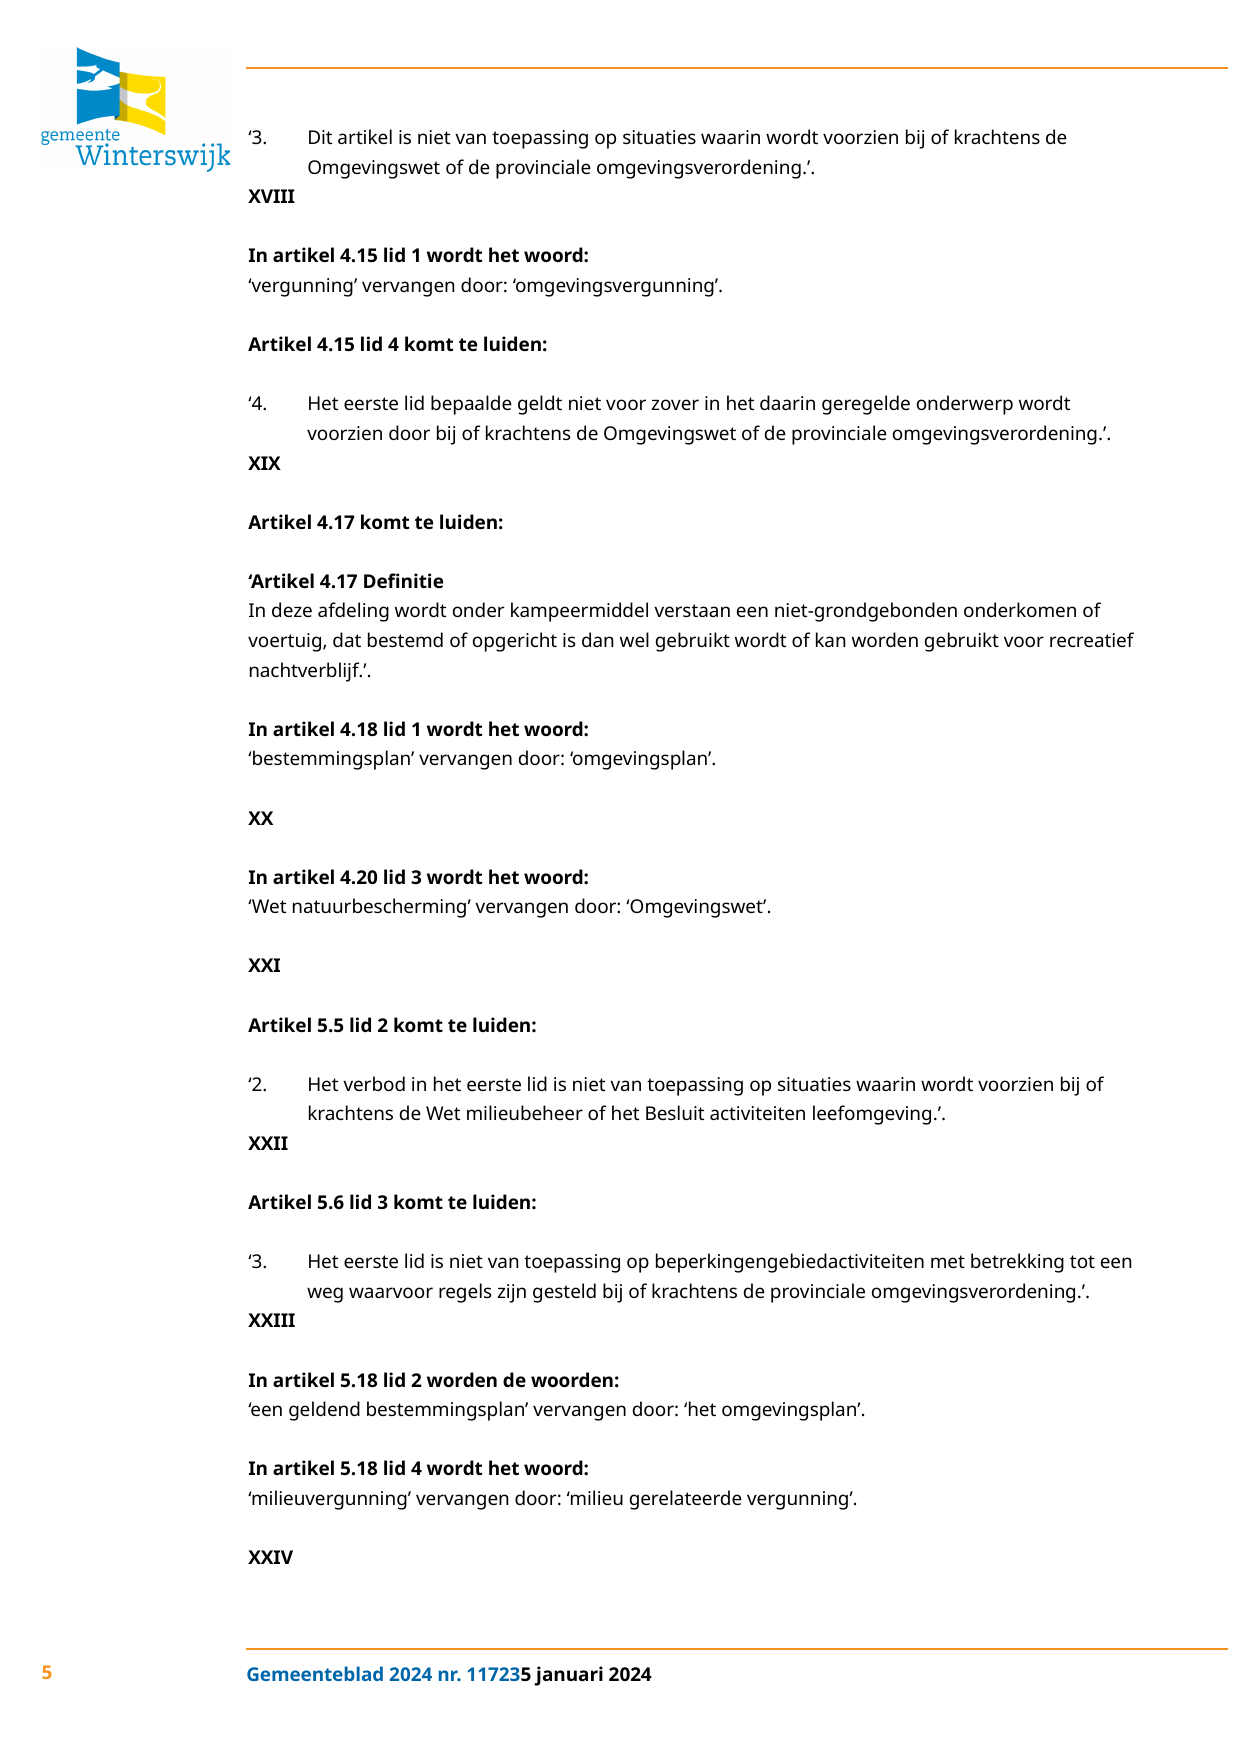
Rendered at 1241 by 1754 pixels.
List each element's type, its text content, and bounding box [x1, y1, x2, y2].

text Artikel 4.17 komt te luiden: [248, 509, 1152, 535]
text In artikel 5.18 lid 2 worden de woorden: [248, 1367, 1152, 1393]
text In artikel 4.20 lid 3 wordt het woord: [248, 864, 1152, 890]
text XVIII [248, 183, 1152, 209]
list Het eerste lid is niet van toepassing op beperkingengebiedactiviteiten met betrekking tot een weg waarvoor regels zijn gesteld bij of krachtens de provinciale omgevingsverordening.’. [248, 1248, 1152, 1304]
text XXIV [248, 1544, 1152, 1570]
text XIX [248, 450, 1152, 476]
text XXIII [248, 1308, 1152, 1333]
text ‘Wet natuurbescherming’ vervangen door: ‘Omgevingswet’. [248, 893, 1152, 919]
list Het eerste lid bepaalde geldt niet voor zover in het daarin geregelde onderwerp wordt voorzien door bij of krachtens de Omgevingswet of de provinciale omgevingsverordening.’. [248, 391, 1152, 446]
text ‘milieuvergunning’ vervangen door: ‘milieu gerelateerde vergunning’. [248, 1485, 1152, 1511]
text ‘een geldend bestemmingsplan’ vervangen door: ‘het omgevingsplan’. [248, 1396, 1152, 1422]
picture [41, 47, 231, 172]
text In deze afdeling wordt onder kampeermiddel verstaan een niet-grondgebonden onderkomen of voertuig, dat bestemd of opgericht is dan wel gebruikt wordt of kan worden gebruikt voor recreatief nachtverblijf.’. [248, 598, 1152, 683]
list Het verbod in het eerste lid is niet van toepassing op situaties waarin wordt voorzien bij of krachtens de Wet milieubeheer of het Besluit activiteiten leefomgeving.’. [248, 1071, 1152, 1126]
text XX [248, 805, 1152, 831]
text XXII [248, 1130, 1152, 1156]
text In artikel 4.15 lid 1 wordt het woord: [248, 243, 1152, 268]
text Artikel 5.6 lid 3 komt te luiden: [248, 1189, 1152, 1215]
list Dit artikel is niet van toepassing op situaties waarin wordt voorzien bij of krachtens de Omgevingswet of de provinciale omgevingsverordening.’. [248, 124, 1152, 180]
text ‘bestemmingsplan’ vervangen door: ‘omgevingsplan’. [248, 746, 1152, 771]
text Artikel 5.5 lid 2 komt te luiden: [248, 1012, 1152, 1038]
text ‘vergunning’ vervangen door: ‘omgevingsvergunning’. [248, 272, 1152, 298]
text Artikel 4.15 lid 4 komt te luiden: [248, 331, 1152, 357]
text ‘Artikel 4.17 Definitie [248, 568, 1152, 594]
picture [225, 153, 231, 162]
text In artikel 5.18 lid 4 wordt het woord: [248, 1456, 1152, 1481]
text In artikel 4.18 lid 1 wordt het woord: [248, 716, 1152, 742]
text XXI [248, 953, 1152, 978]
